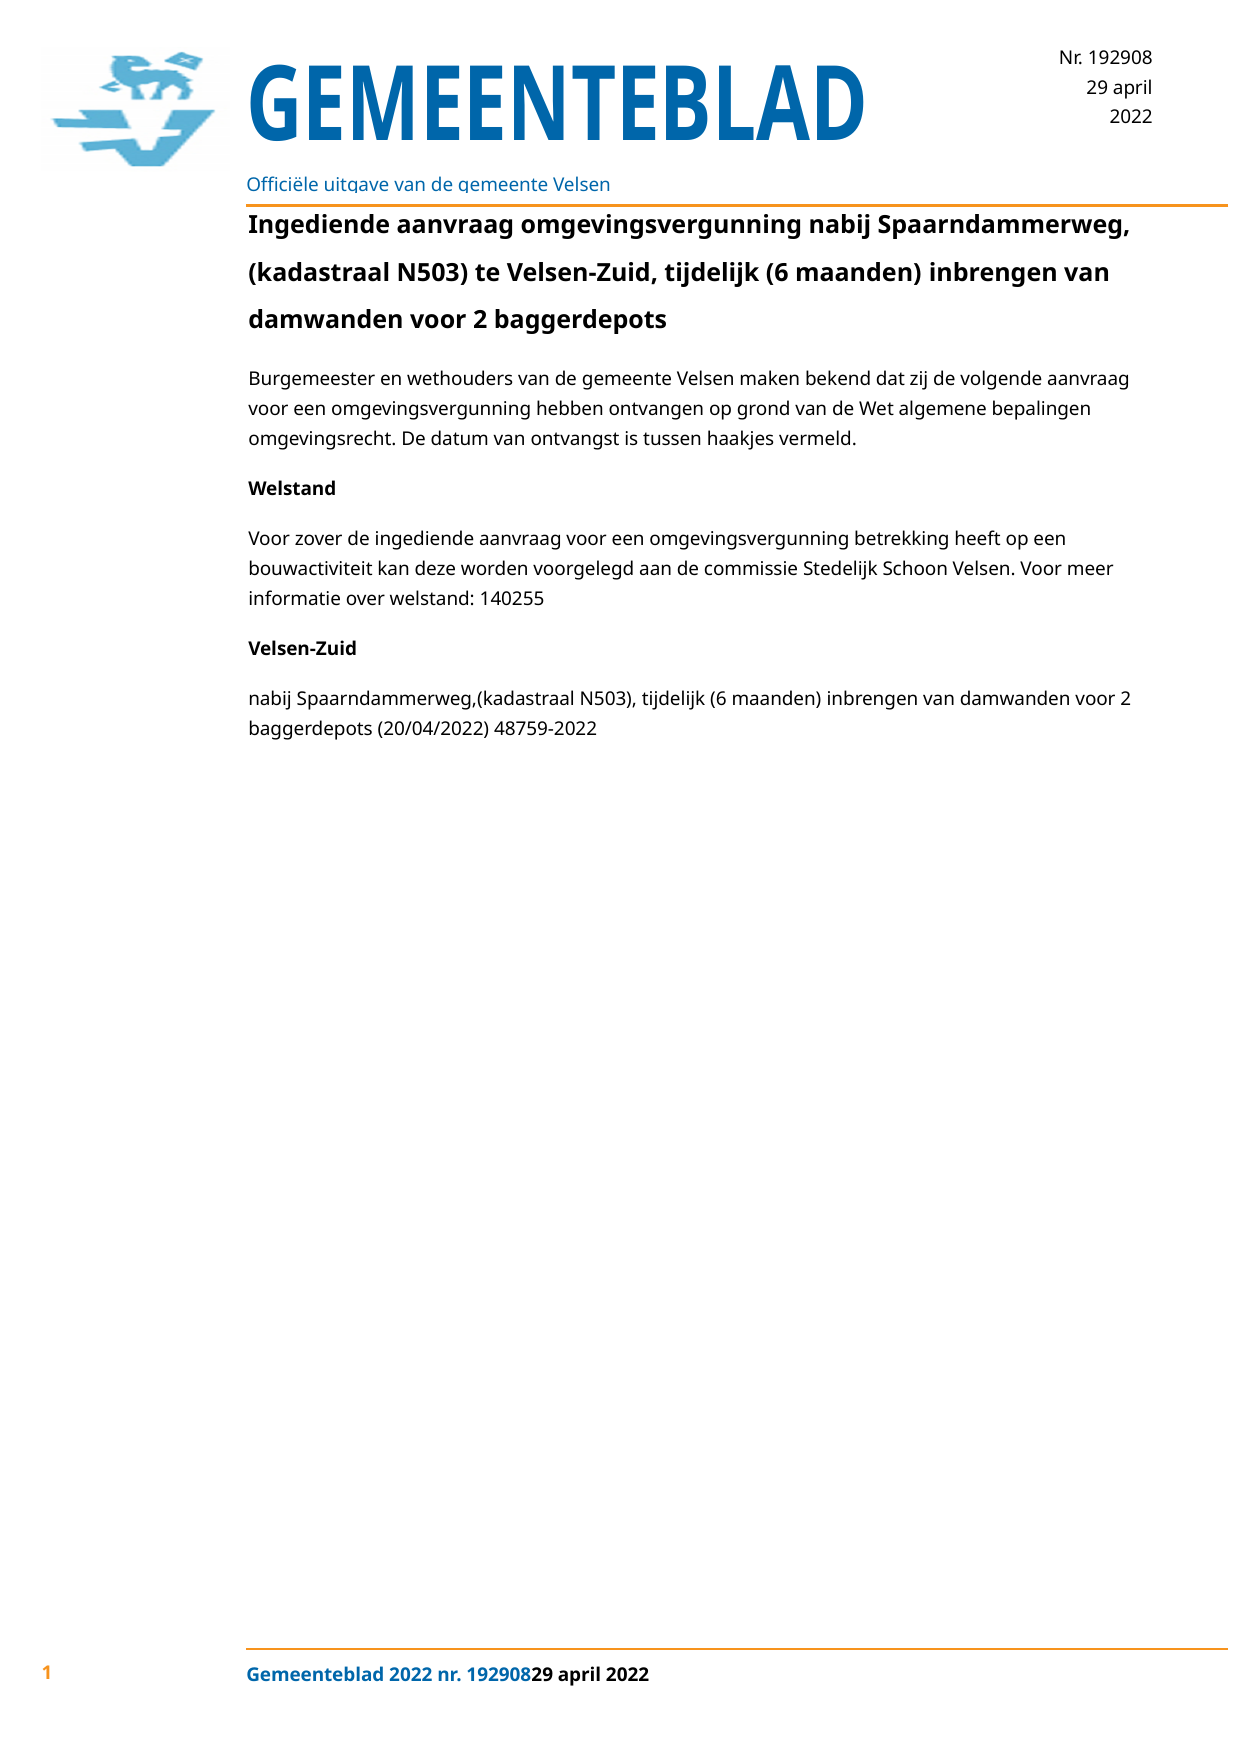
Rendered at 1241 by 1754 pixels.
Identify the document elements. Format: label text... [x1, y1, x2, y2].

text Welstand [248, 475, 1152, 501]
text nabij Spaarndammerweg,(kadastraal N503), tijdelijk (6 maanden) inbrengen van damwanden voor 2 baggerdepots (20/04/2022) 48759-2022 [248, 686, 1152, 741]
text Burgemeester en wethouders van de gemeente Velsen maken bekend dat zij de volgende aanvraag voor een omgevingsvergunning hebben ontvangen op grond van de Wet algemene bepalingen omgevingsrecht. De datum van ontvangst is tussen haakjes vermeld. [248, 366, 1152, 450]
text Velsen-Zuid [248, 635, 1152, 661]
picture [41, 47, 231, 172]
text Ingediende aanvraag omgevingsvergunning nabij Spaarndammerweg,(kadastraal N503) te Velsen-Zuid, tijdelijk (6 maanden) inbrengen van damwanden voor 2 baggerdepots [248, 207, 1152, 336]
text Voor zover de ingediende aanvraag voor een omgevingsvergunning betrekking heeft op een bouwactiviteit kan deze worden voorgelegd aan de commissie Stedelijk Schoon Velsen. Voor meer informatie over welstand: 140255 [248, 526, 1152, 610]
